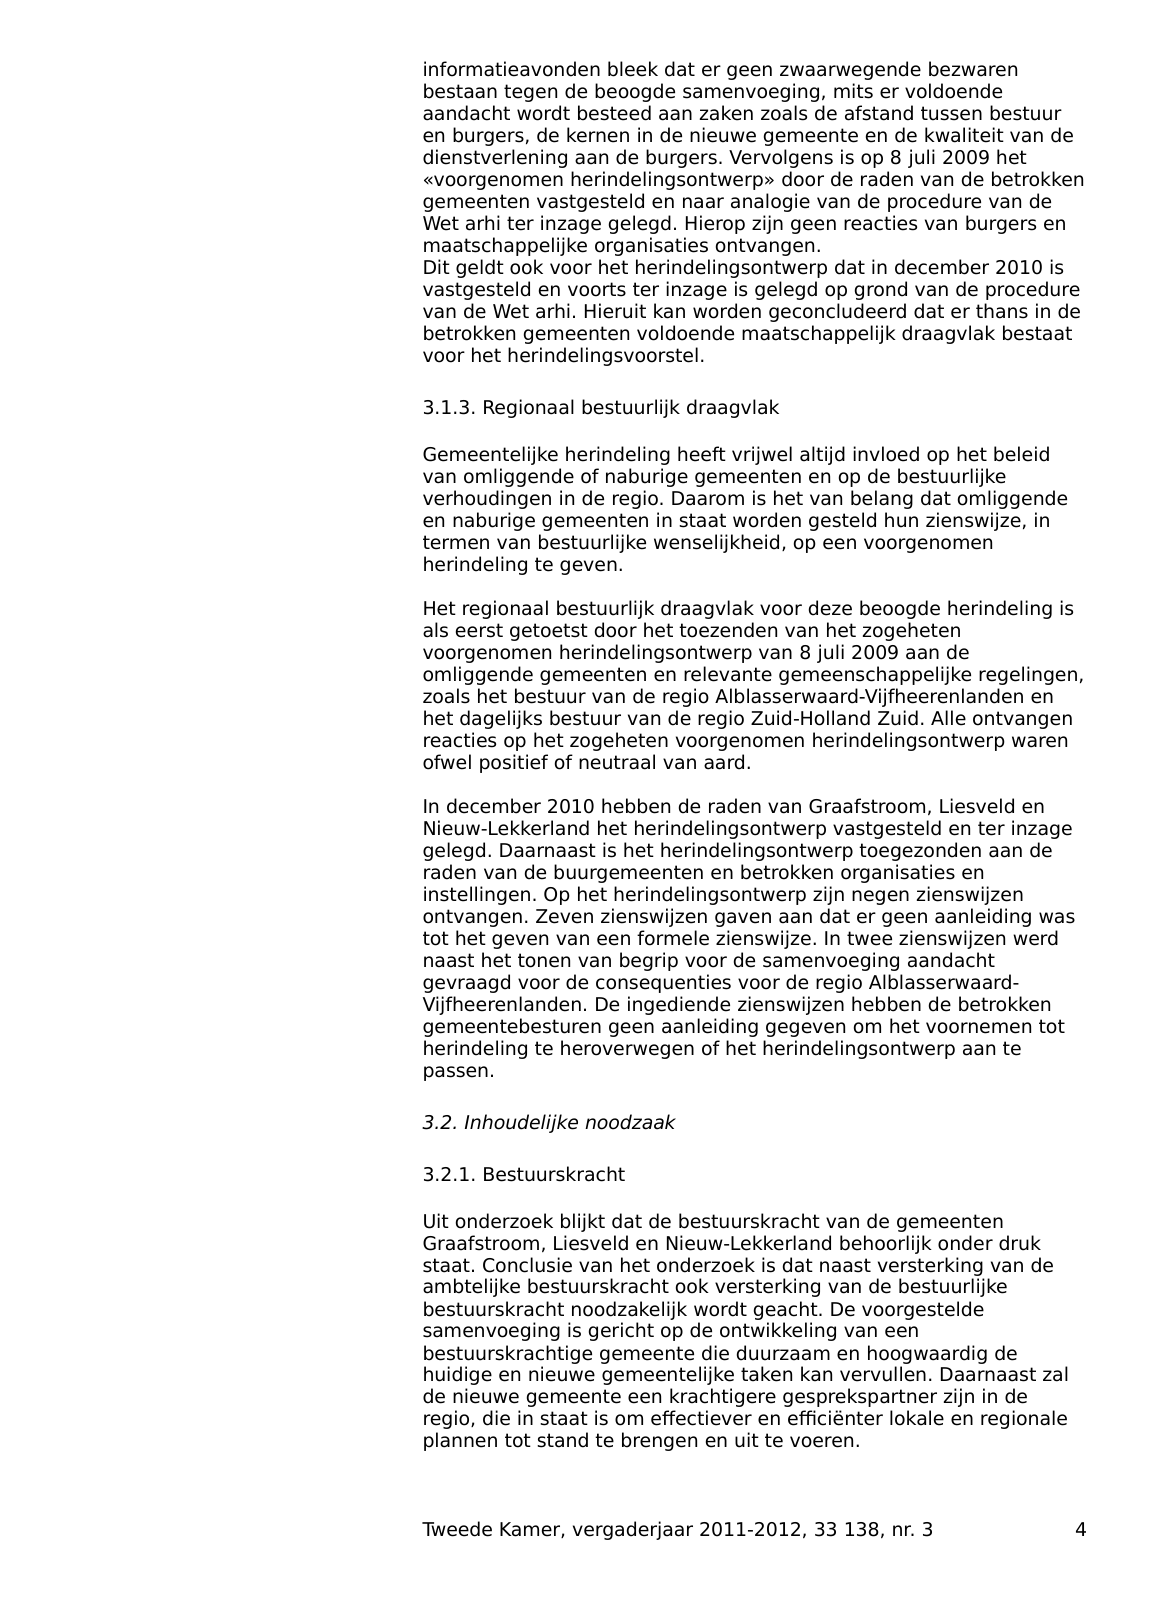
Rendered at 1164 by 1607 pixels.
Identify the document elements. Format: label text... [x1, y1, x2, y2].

text In december 2010 hebben de raden van Graafstroom, Liesveld en Nieuw-Lekkerland het herindelingsontwerp vastgesteld en ter inzage gelegd. Daarnaast is het herindelingsontwerp toegezonden aan de raden van de buurgemeenten en betrokken organisaties en instellingen. Op het herindelingsontwerp zijn negen zienswijzen ontvangen. Zeven zienswijzen gaven aan dat er geen aanleiding was tot het geven van een formele zienswijze. In twee zienswijzen werd naast het tonen van begrip voor de samenvoeging aandacht gevraagd voor de consequenties voor de regio Alblasserwaard-Vijfheerenlanden. De ingediende zienswijzen hebben de betrokken gemeentebesturen geen aanleiding gegeven om het voornemen tot herindeling te heroverwegen of het herindelingsontwerp aan te passen. [422, 796, 1087, 1082]
text Gemeentelijke herindeling heeft vrijwel altijd invloed op het beleid van omliggende of naburige gemeenten en op de bestuurlijke verhoudingen in de regio. Daarom is het van belang dat omliggende en naburige gemeenten in staat worden gesteld hun zienswijze, in termen van bestuurlijke wenselijkheid, op een voorgenomen herindeling te geven. [422, 444, 1087, 576]
subtitle 3.1.3. Regionaal bestuurlijk draagvlak [422, 397, 1087, 419]
text Het regionaal bestuurlijk draagvlak voor deze beoogde herindeling is als eerst getoetst door het toezenden van het zogeheten voorgenomen herindelingsontwerp van 8 juli 2009 aan de omliggende gemeenten en relevante gemeenschappelijke regelingen, zoals het bestuur van de regio Alblasserwaard-Vijfheerenlanden en het dagelijks bestuur van de regio Zuid-Holland Zuid. Alle ontvangen reacties op het zogeheten voorgenomen herindelingsontwerp waren ofwel positief of neutraal van aard. [422, 598, 1087, 774]
text Uit onderzoek blijkt dat de bestuurskracht van de gemeenten Graafstroom, Liesveld en Nieuw-Lekkerland behoorlijk onder druk staat. Conclusie van het onderzoek is dat naast versterking van de ambtelijke bestuurskracht ook versterking van de bestuurlijke bestuurskracht noodzakelijk wordt geacht. De voorgestelde samenvoeging is gericht op de ontwikkeling van een bestuurskrachtige gemeente die duurzaam en hoogwaardig de huidige en nieuwe gemeentelijke taken kan vervullen. Daarnaast zal de nieuwe gemeente een krachtigere gesprekspartner zijn in de regio, die in staat is om effectiever en efficiënter lokale en regionale plannen tot stand te brengen en uit te voeren. [422, 1211, 1087, 1452]
text informatieavonden bleek dat er geen zwaarwegende bezwaren bestaan tegen de beoogde samenvoeging, mits er voldoende aandacht wordt besteed aan zaken zoals de afstand tussen bestuur en burgers, de kernen in de nieuwe gemeente en de kwaliteit van de dienstverlening aan de burgers. Vervolgens is op 8 juli 2009 het «voorgenomen herindelingsontwerp» door de raden van de betrokken gemeenten vastgesteld en naar analogie van de procedure van de Wet arhi ter inzage gelegd. Hierop zijn geen reacties van burgers en maatschappelijke organisaties ontvangen. [422, 59, 1087, 257]
subtitle 3.2.1. Bestuurskracht [422, 1163, 1087, 1186]
text Dit geldt ook voor het herindelingsontwerp dat in december 2010 is vastgesteld en voorts ter inzage is gelegd op grond van de procedure van de Wet arhi. Hieruit kan worden geconcludeerd dat er thans in de betrokken gemeenten voldoende maatschappelijk draagvlak bestaat voor het herindelingsvoorstel. [422, 257, 1087, 367]
subtitle 3.2. Inhoudelijke noodzaak [422, 1112, 1087, 1133]
